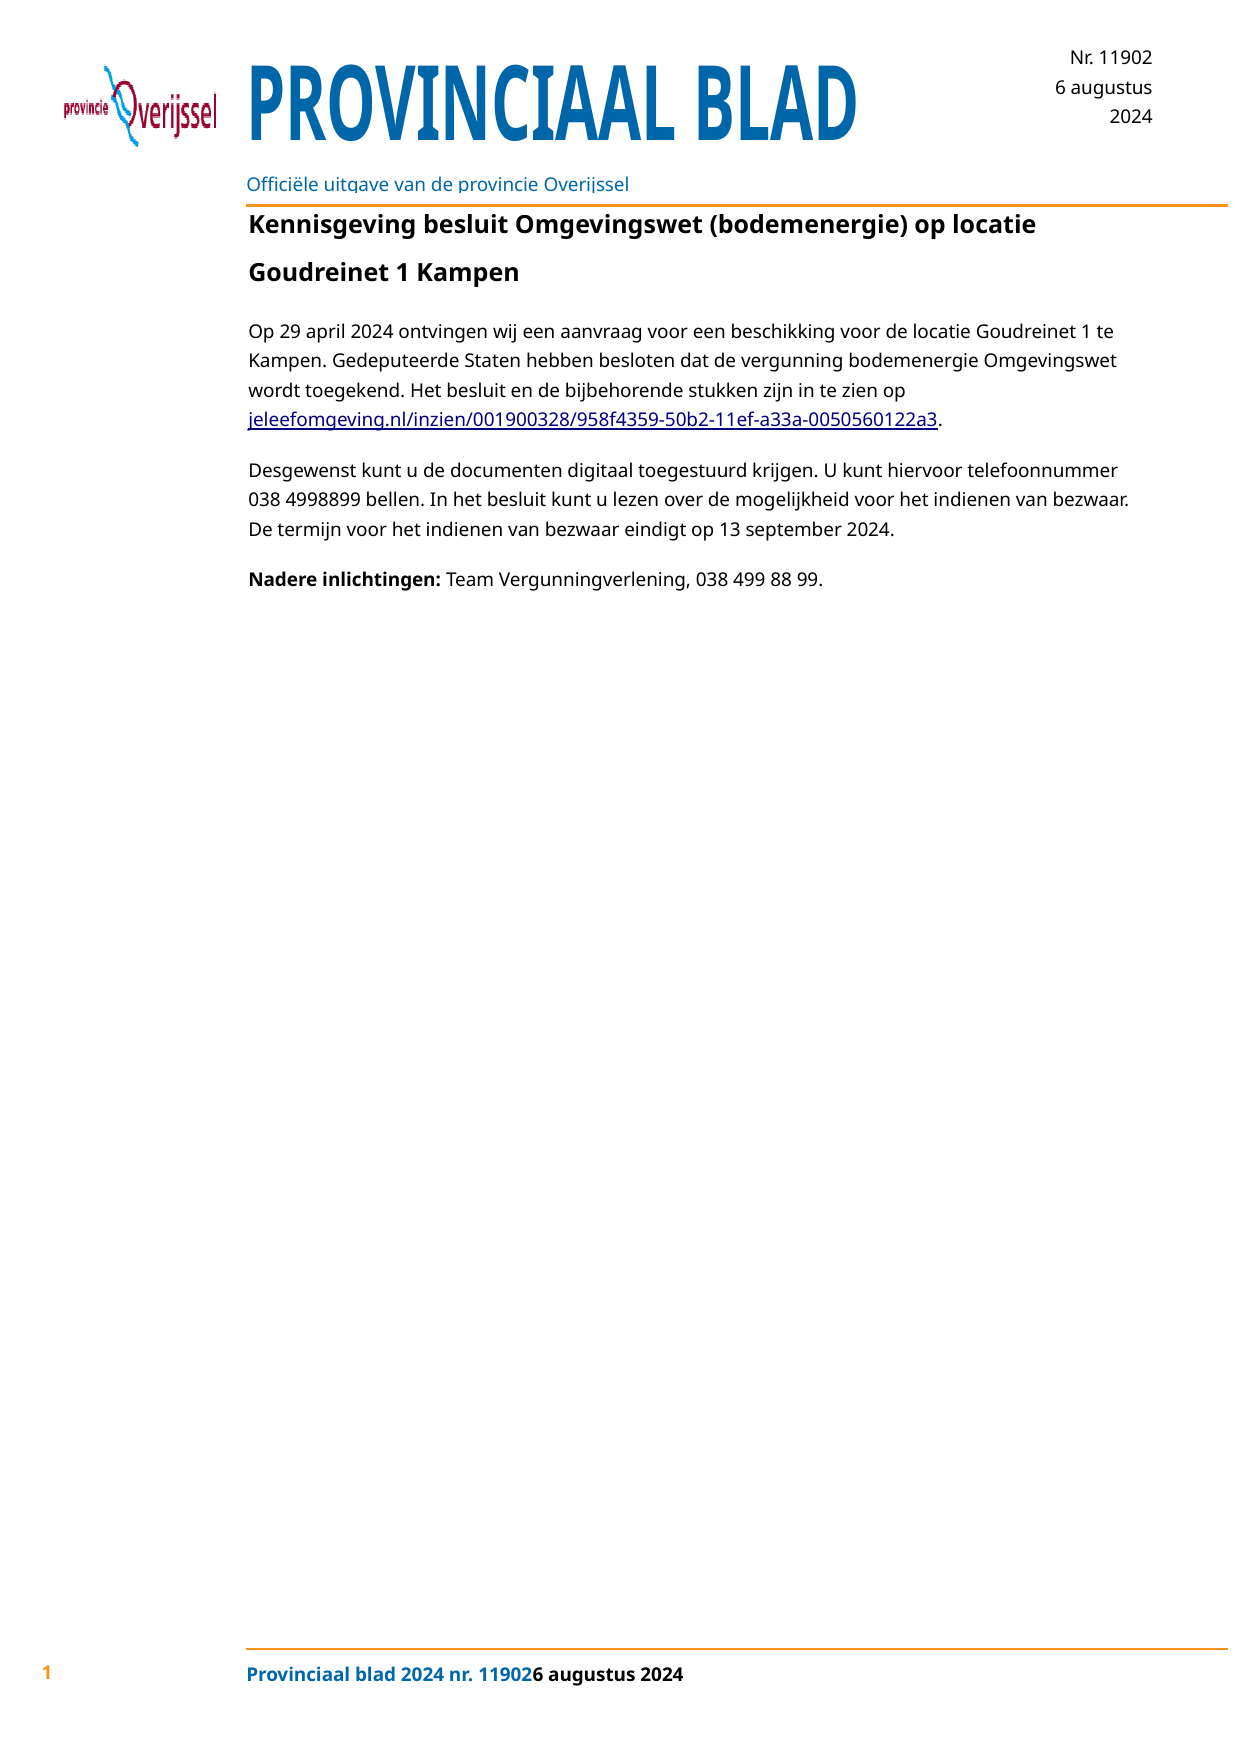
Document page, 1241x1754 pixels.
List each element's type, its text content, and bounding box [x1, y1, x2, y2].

text Op 29 april 2024 ontvingen wij een aanvraag voor een beschikking voor de locatie Goudreinet 1 te Kampen. Gedeputeerde Staten hebben besloten dat de vergunning bodemenergie Omgevingswet wordt toegekend. Het besluit en de bijbehorende stukken zijn in te zien op jeleefomgeving.nl/inzien/001900328/958f4359-50b2-11ef-a33a-0050560122a3. [248, 318, 1152, 432]
text Kennisgeving besluit Omgevingswet (bodemenergie) op locatie Goudreinet 1 Kampen [248, 207, 1152, 288]
text Nadere inlichtingen: Team Vergunningverlening, 038 499 88 99. [248, 567, 1152, 592]
picture [41, 47, 231, 172]
text Desgewenst kunt u de documenten digitaal toegestuurd krijgen. U kunt hiervoor telefoonnummer 038 4998899 bellen. In het besluit kunt u lezen over de mogelijkheid voor het indienen van bezwaar. De termijn voor het indienen van bezwaar eindigt op 13 september 2024. [248, 457, 1152, 542]
